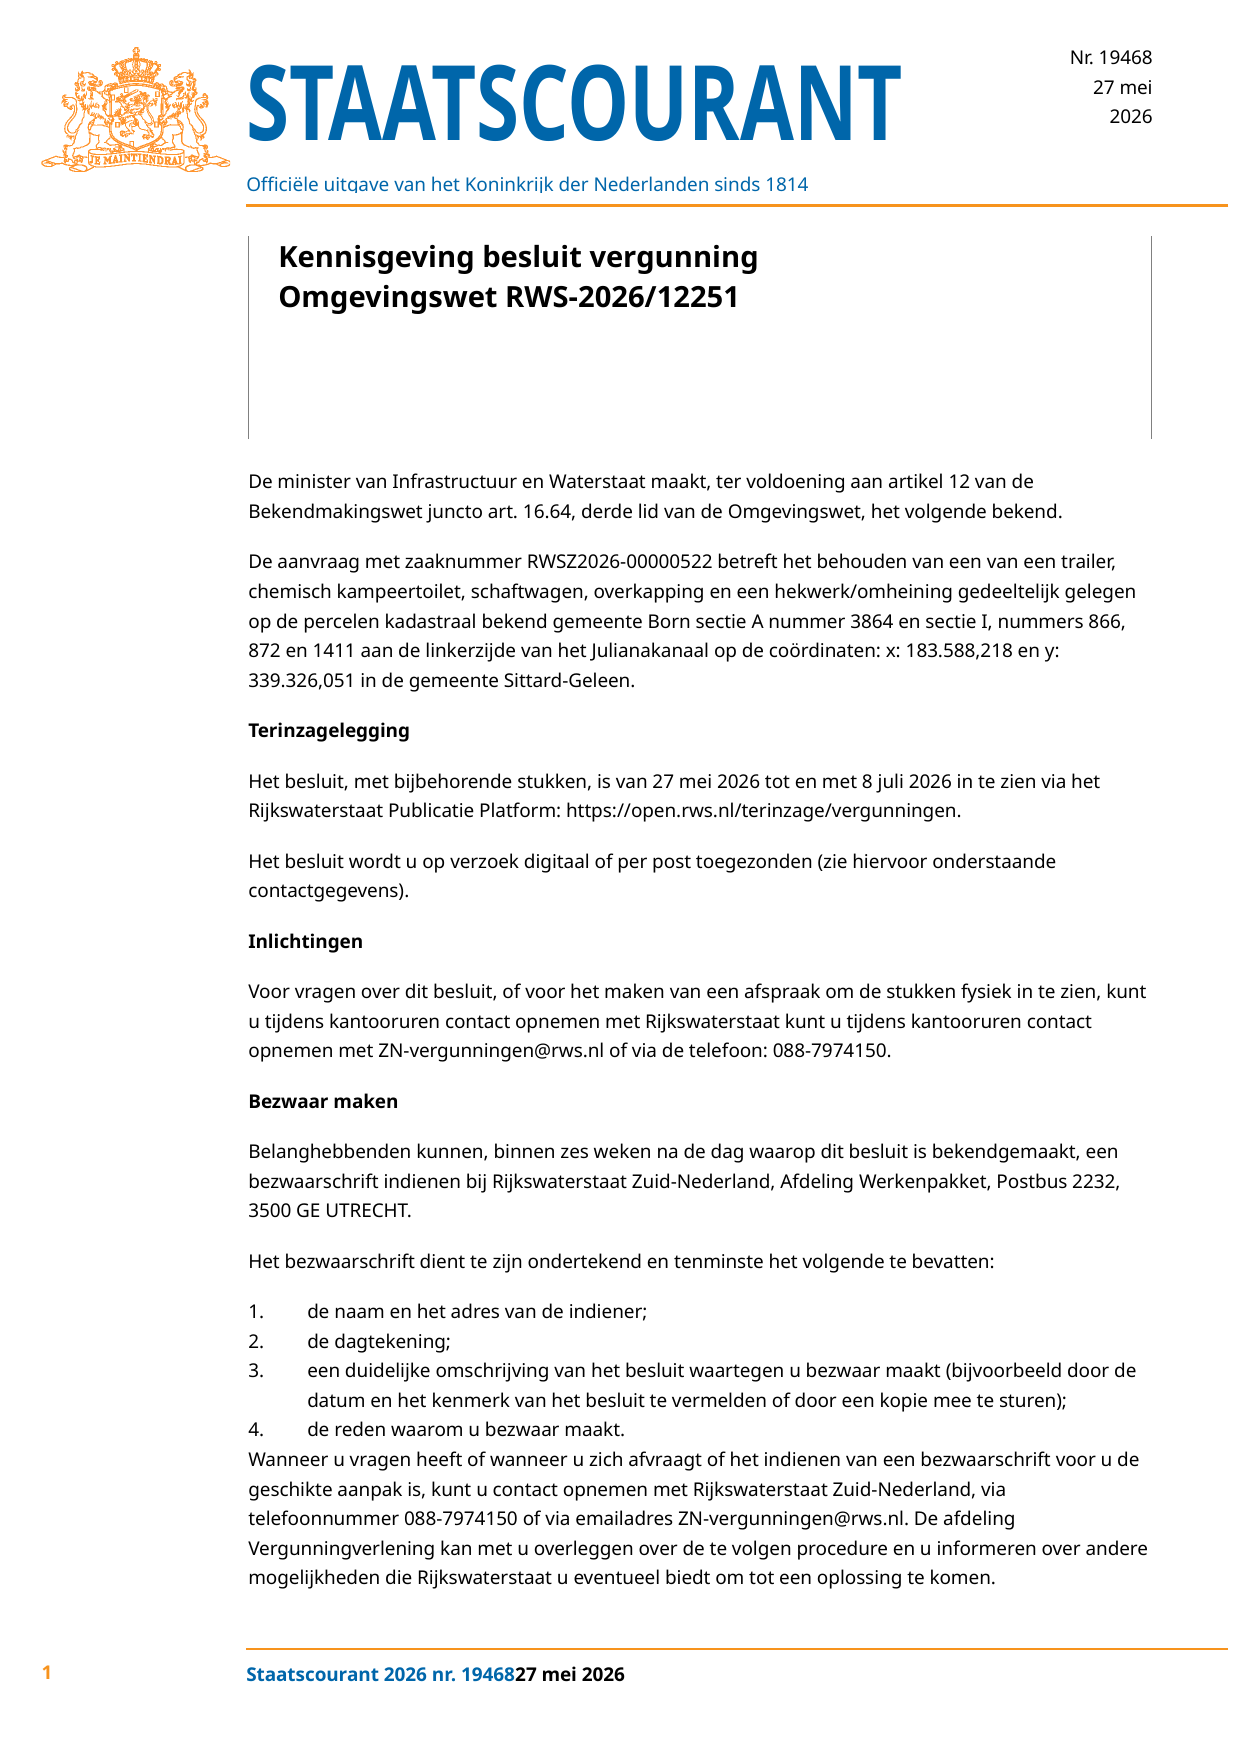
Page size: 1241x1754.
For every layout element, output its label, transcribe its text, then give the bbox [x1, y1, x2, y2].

table_header [1090, 236, 1151, 413]
table_header [850, 236, 912, 413]
list een duidelijke omschrijving van het besluit waartegen u bezwaar maakt (bijvoorbeeld door de datum en het kenmerk van het besluit te vermelden of door een kopie mee te sturen); [248, 1357, 1152, 1413]
table_header [850, 414, 1151, 439]
text Bezwaar maken [248, 1088, 1152, 1113]
text Terinzagelegging [248, 717, 1152, 743]
text Inlichtingen [248, 928, 1152, 953]
table_header Kennisgeving besluit vergunning Omgevingswet RWS-2026/12251 [249, 236, 850, 439]
text Belanghebbenden kunnen, binnen zes weken na de dag waarop dit besluit is bekendgemaakt, een bezwaarschrift indienen bij Rijkswaterstaat Zuid-Nederland, Afdeling Werkenpakket, Postbus 2232, 3500 GE UTRECHT. [248, 1138, 1152, 1223]
list de naam en het adres van de indiener; [248, 1298, 1152, 1324]
picture [912, 236, 1090, 414]
text Het besluit, met bijbehorende stukken, is van 27 mei 2026 tot en met 8 juli 2026 in te zien via het Rijkswaterstaat Publicatie Platform: https://open.rws.nl/terinzage/vergunningen. [248, 768, 1152, 823]
picture [41, 47, 231, 172]
text Wanneer u vragen heeft of wanneer u zich afvraagt of het indienen van een bezwaarschrift voor u de geschikte aanpak is, kunt u contact opnemen met Rijkswaterstaat Zuid-Nederland, via telefoonnummer 088-7974150 of via emailadres ZN-vergunningen@rws.nl. De afdeling Vergunningverlening kan met u overleggen over de te volgen procedure en u informeren over andere mogelijkheden die Rijkswaterstaat u eventueel biedt om tot een oplossing te komen. [248, 1446, 1152, 1590]
text De aanvraag met zaaknummer RWSZ2026-00000522 betreft het behouden van een van een trailer, chemisch kampeertoilet, schaftwagen, overkapping en een hekwerk/omheining gedeeltelijk gelegen op de percelen kadastraal bekend gemeente Born sectie A nummer 3864 en sectie I, nummers 866, 872 en 1411 aan de linkerzijde van het Julianakanaal op de coördinaten: x: 183.588,218 en y: 339.326,051 in de gemeente Sittard-Geleen. [248, 549, 1152, 693]
list de dagtekening; [248, 1328, 1152, 1353]
text Het besluit wordt u op verzoek digitaal of per post toegezonden (zie hiervoor onderstaande contactgegevens). [248, 848, 1152, 903]
text Voor vragen over dit besluit, of voor het maken van een afspraak om de stukken fysiek in te zien, kunt u tijdens kantooruren contact opnemen met Rijkswaterstaat kunt u tijdens kantooruren contact opnemen met ZN-vergunningen@rws.nl of via de telefoon: 088-7974150. [248, 978, 1152, 1063]
text Het bezwaarschrift dient te zijn ondertekend en tenminste het volgende te bevatten: [248, 1248, 1152, 1273]
text De minister van Infrastructuur en Waterstaat maakt, ter voldoening aan artikel 12 van de Bekendmakingswet juncto art. 16.64, derde lid van de Omgevingswet, het volgende bekend. [248, 469, 1152, 524]
list de reden waarom u bezwaar maakt. [248, 1417, 1152, 1442]
